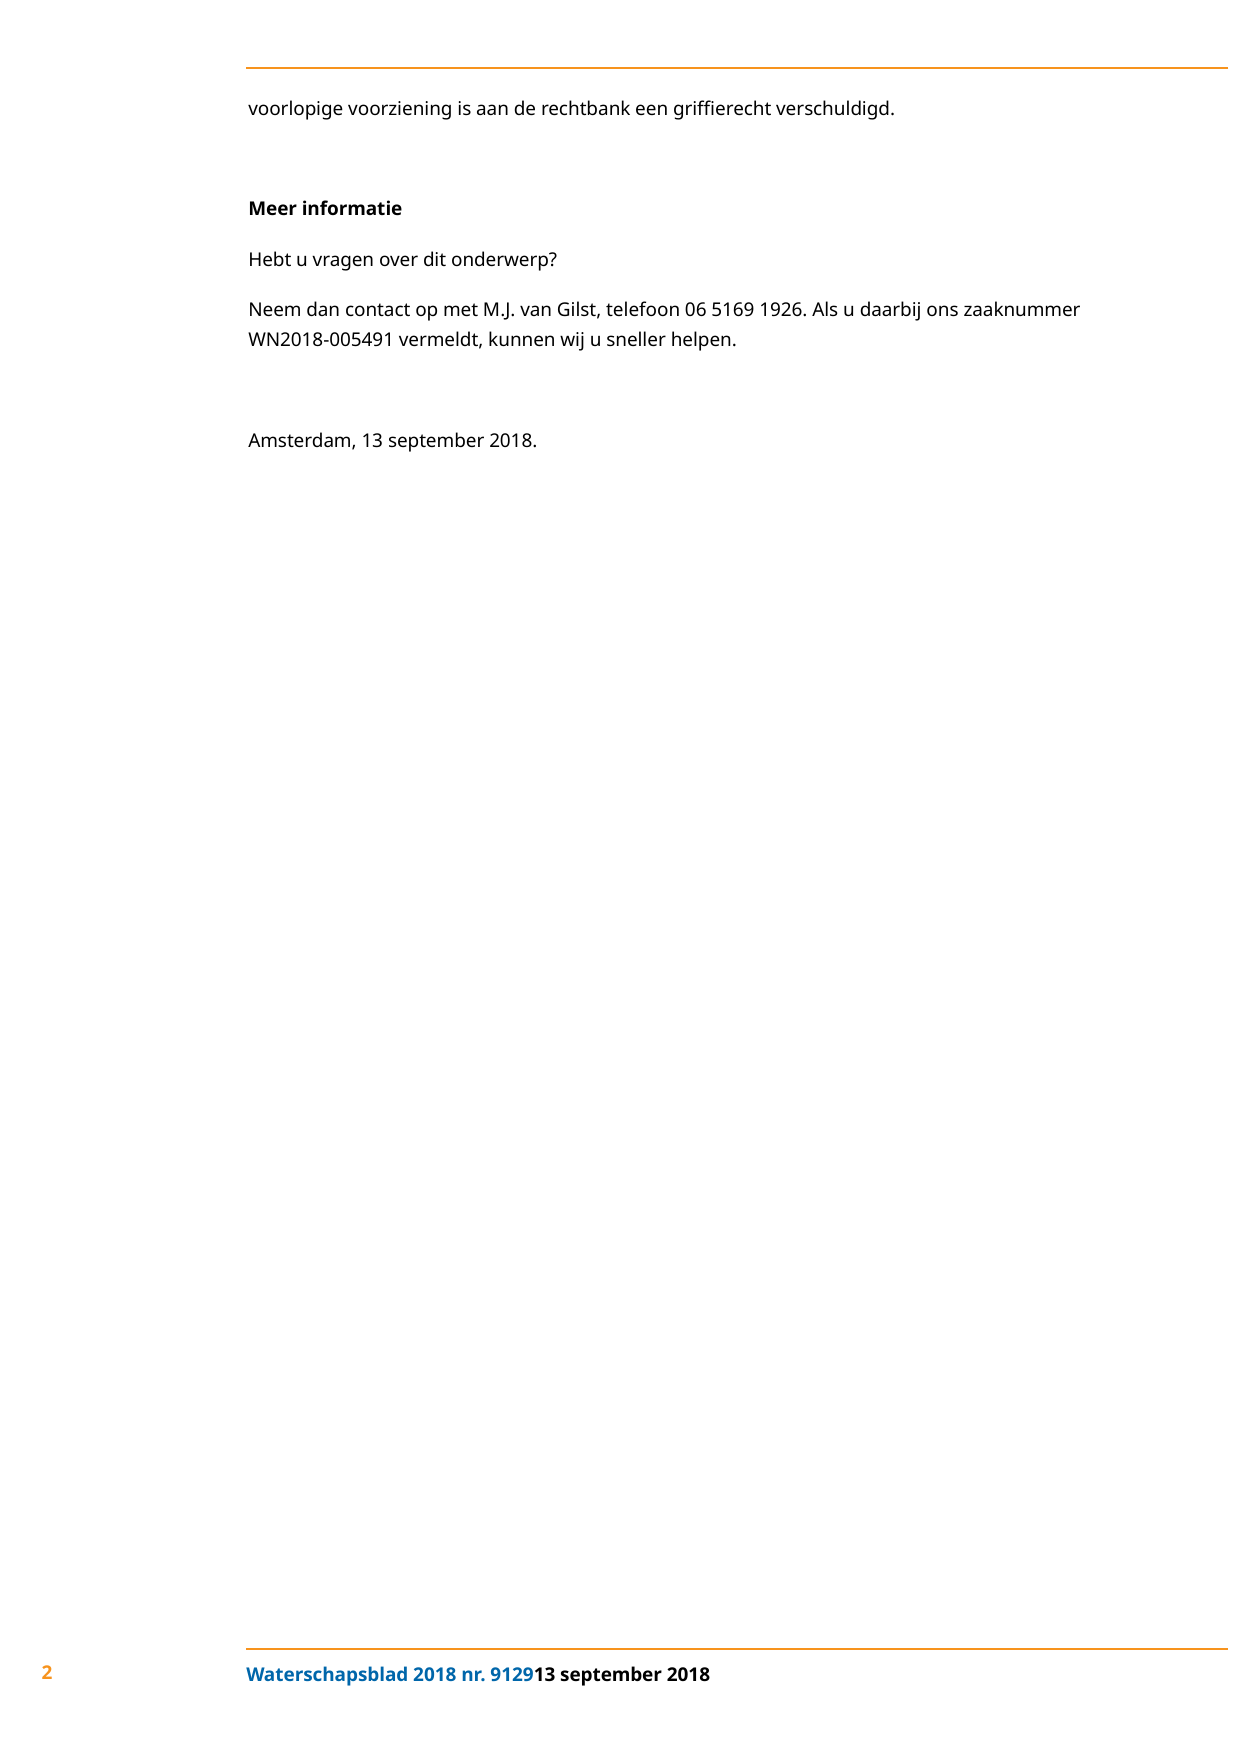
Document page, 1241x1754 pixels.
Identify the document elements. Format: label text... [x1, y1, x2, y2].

text voorlopige voorziening is aan de rechtbank een griffierecht verschuldigd. [248, 95, 1152, 121]
text Meer informatie [248, 196, 1152, 221]
picture [41, 47, 231, 172]
text Amsterdam, 13 september 2018. [248, 427, 1152, 453]
text Hebt u vragen over dit onderwerp? [248, 246, 1152, 272]
text Neem dan contact op met M.J. van Gilst, telefoon 06 5169 1926. Als u daarbij ons zaaknummer WN2018-005491 vermeldt, kunnen wij u sneller helpen. [248, 296, 1152, 352]
